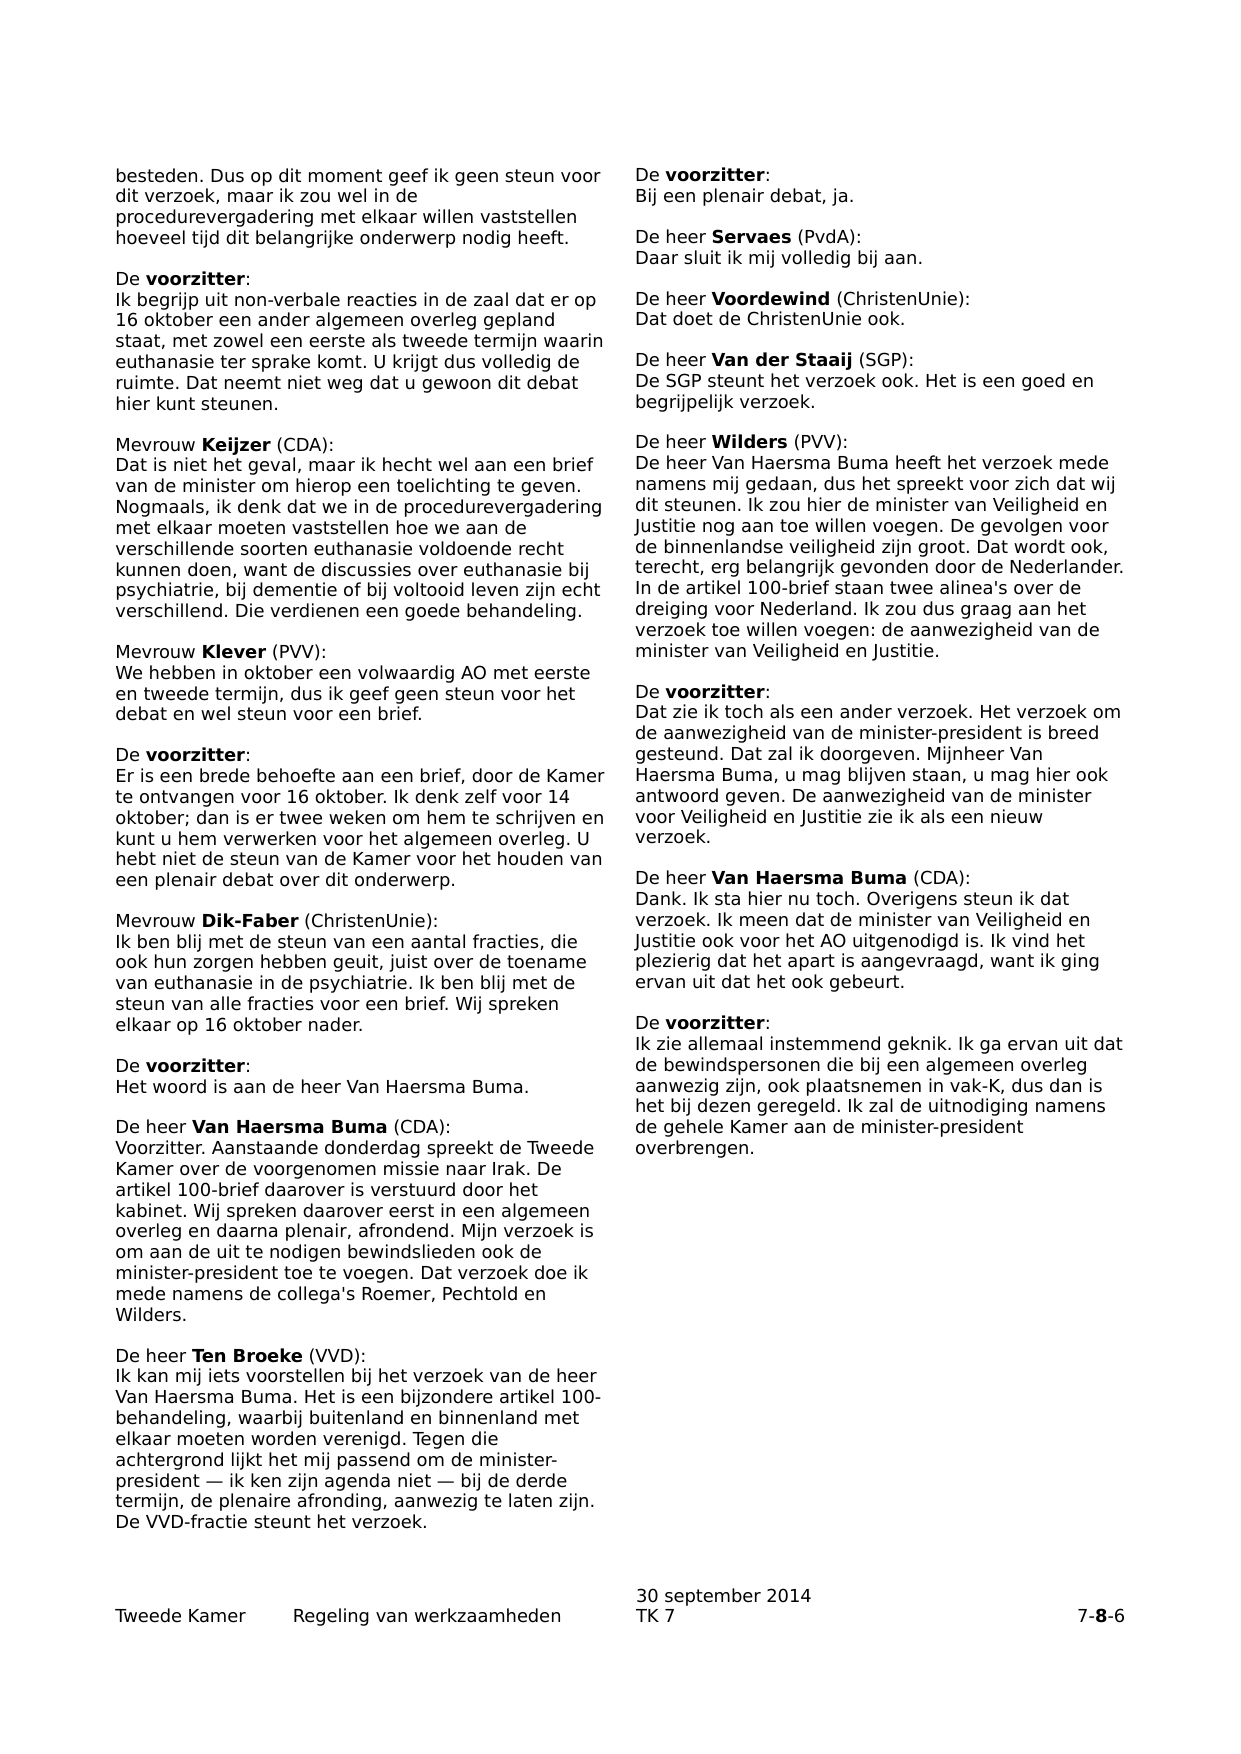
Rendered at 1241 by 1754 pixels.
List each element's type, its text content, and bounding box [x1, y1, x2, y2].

text Voorzitter. Aanstaande donderdag spreekt de Tweede Kamer over de voorgenomen missie naar Irak. De artikel 100-brief daarover is verstuurd door het kabinet. Wij spreken daarover eerst in een algemeen overleg en daarna plenair, afrondend. Mijn verzoek is om aan de uit te nodigen bewindslieden ook de minister-president toe te voegen. Dat verzoek doe ik mede namens de collega's Roemer, Pechtold en Wilders. [115, 1138, 605, 1325]
text Dat zie ik toch als een ander verzoek. Het verzoek om de aanwezigheid van de minister-president is breed gesteund. Dat zal ik doorgeven. Mijnheer Van Haersma Buma, u mag blijven staan, u mag hier ook antwoord geven. De aanwezigheid van de minister voor Veiligheid en Justitie zie ik als een nieuw verzoek. [635, 702, 1125, 848]
text De heer Ten Broeke (VVD): [115, 1345, 605, 1366]
text Er is een brede behoefte aan een brief, door de Kamer te ontvangen voor 16 oktober. Ik denk zelf voor 14 oktober; dan is er twee weken om hem te schrijven en kunt u hem verwerken voor het algemeen overleg. U hebt niet de steun van de Kamer voor het houden van een plenair debat over dit onderwerp. [115, 766, 605, 891]
text De heer Servaes (PvdA): [635, 227, 1125, 248]
text Mevrouw Dik-Faber (ChristenUnie): [115, 911, 605, 931]
text Dat is niet het geval, maar ik hecht wel aan een brief van de minister om hierop een toelichting te geven. Nogmaals, ik denk dat we in de procedurevergadering met elkaar moeten vaststellen hoe we aan de verschillende soorten euthanasie voldoende recht kunnen doen, want de discussies over euthanasie bij psychiatrie, bij dementie of bij voltooid leven zijn echt verschillend. Die verdienen een goede behandeling. [115, 455, 605, 622]
text De voorzitter: [115, 1056, 605, 1076]
text De voorzitter: [635, 1013, 1125, 1034]
text Dank. Ik sta hier nu toch. Overigens steun ik dat verzoek. Ik meen dat de minister van Veiligheid en Justitie ook voor het AO uitgenodigd is. Ik vind het plezierig dat het apart is aangevraagd, want ik ging ervan uit dat het ook gebeurt. [635, 889, 1125, 993]
text Bij een plenair debat, ja. [635, 186, 1125, 207]
text Daar sluit ik mij volledig bij aan. [635, 248, 1125, 268]
text Ik kan mij iets voorstellen bij het verzoek van de heer Van Haersma Buma. Het is een bijzondere artikel 100-behandeling, waarbij buitenland en binnenland met elkaar moeten worden verenigd. Tegen die achtergrond lijkt het mij passend om de minister-president — ik ken zijn agenda niet — bij de derde termijn, de plenaire afronding, aanwezig te laten zijn. De VVD-fractie steunt het verzoek. [115, 1366, 605, 1533]
text De heer Voordewind (ChristenUnie): [635, 288, 1125, 309]
text besteden. Dus op dit moment geef ik geen steun voor dit verzoek, maar ik zou wel in de procedurevergadering met elkaar willen vaststellen hoeveel tijd dit belangrijke onderwerp nodig heeft. [115, 165, 605, 249]
text Ik begrijp uit non-verbale reacties in de zaal dat er op 16 oktober een ander algemeen overleg gepland staat, met zowel een eerste als tweede termijn waarin euthanasie ter sprake komt. U krijgt dus volledig de ruimte. Dat neemt niet weg dat u gewoon dit debat hier kunt steunen. [115, 289, 605, 414]
text Ik ben blij met de steun van een aantal fracties, die ook hun zorgen hebben geuit, juist over de toename van euthanasie in de psychiatrie. Ik ben blij met de steun van alle fracties voor een brief. Wij spreken elkaar op 16 oktober nader. [115, 931, 605, 1036]
text De voorzitter: [115, 745, 605, 766]
text De SGP steunt het verzoek ook. Het is een goed en begrijpelijk verzoek. [635, 371, 1125, 412]
text Ik zie allemaal instemmend geknik. Ik ga ervan uit dat de bewindspersonen die bij een algemeen overleg aanwezig zijn, ook plaatsnemen in vak-K, dus dan is het bij dezen geregeld. Ik zal de uitnodiging namens de gehele Kamer aan de minister-president overbrengen. [635, 1034, 1125, 1159]
text De voorzitter: [635, 165, 1125, 186]
text De heer Van Haersma Buma heeft het verzoek mede namens mij gedaan, dus het spreekt voor zich dat wij dit steunen. Ik zou hier de minister van Veiligheid en Justitie nog aan toe willen voegen. De gevolgen voor de binnenlandse veiligheid zijn groot. Dat wordt ook, terecht, erg belangrijk gevonden door de Nederlander. In de artikel 100-brief staan twee alinea's over de dreiging voor Nederland. Ik zou dus graag aan het verzoek toe willen voegen: de aanwezigheid van de minister van Veiligheid en Justitie. [635, 453, 1125, 661]
text De heer Van Haersma Buma (CDA): [115, 1117, 605, 1138]
text De heer Van der Staaij (SGP): [635, 350, 1125, 371]
text De heer Wilders (PVV): [635, 432, 1125, 453]
text De heer Van Haersma Buma (CDA): [635, 868, 1125, 889]
text We hebben in oktober een volwaardig AO met eerste en tweede termijn, dus ik geef geen steun voor het debat en wel steun voor een brief. [115, 662, 605, 725]
text Mevrouw Klever (PVV): [115, 642, 605, 662]
text De voorzitter: [635, 681, 1125, 702]
text De voorzitter: [115, 269, 605, 289]
text Dat doet de ChristenUnie ook. [635, 309, 1125, 330]
text Het woord is aan de heer Van Haersma Buma. [115, 1076, 605, 1097]
text Mevrouw Keijzer (CDA): [115, 434, 605, 455]
